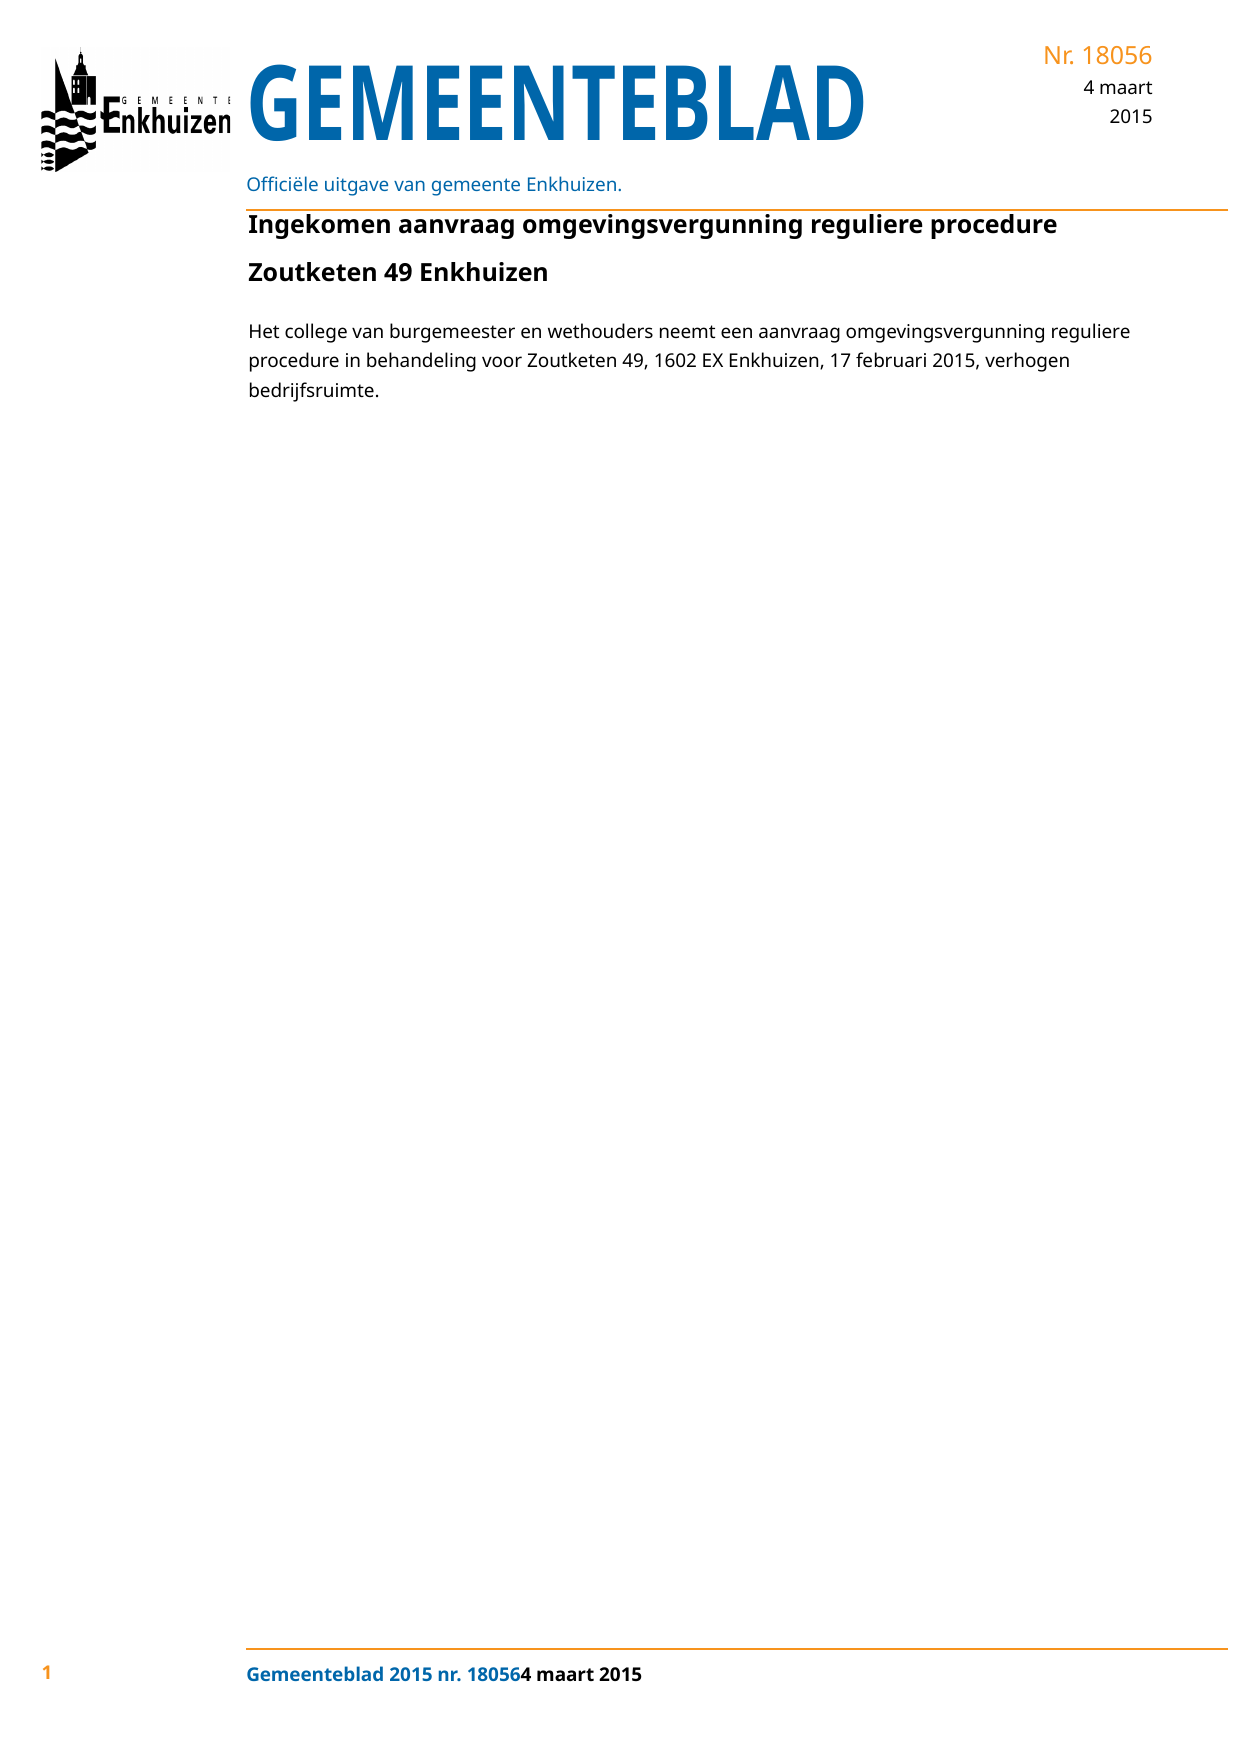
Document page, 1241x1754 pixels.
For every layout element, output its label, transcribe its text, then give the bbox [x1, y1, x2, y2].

picture [41, 47, 231, 172]
text Het college van burgemeester en wethouders neemt een aanvraag omgevingsvergunning reguliere procedure in behandeling voor Zoutketen 49, 1602 EX Enkhuizen, 17 februari 2015, verhogen bedrijfsruimte. [248, 318, 1152, 403]
text Ingekomen aanvraag omgevingsvergunning reguliere procedure Zoutketen 49 Enkhuizen [248, 211, 1152, 288]
